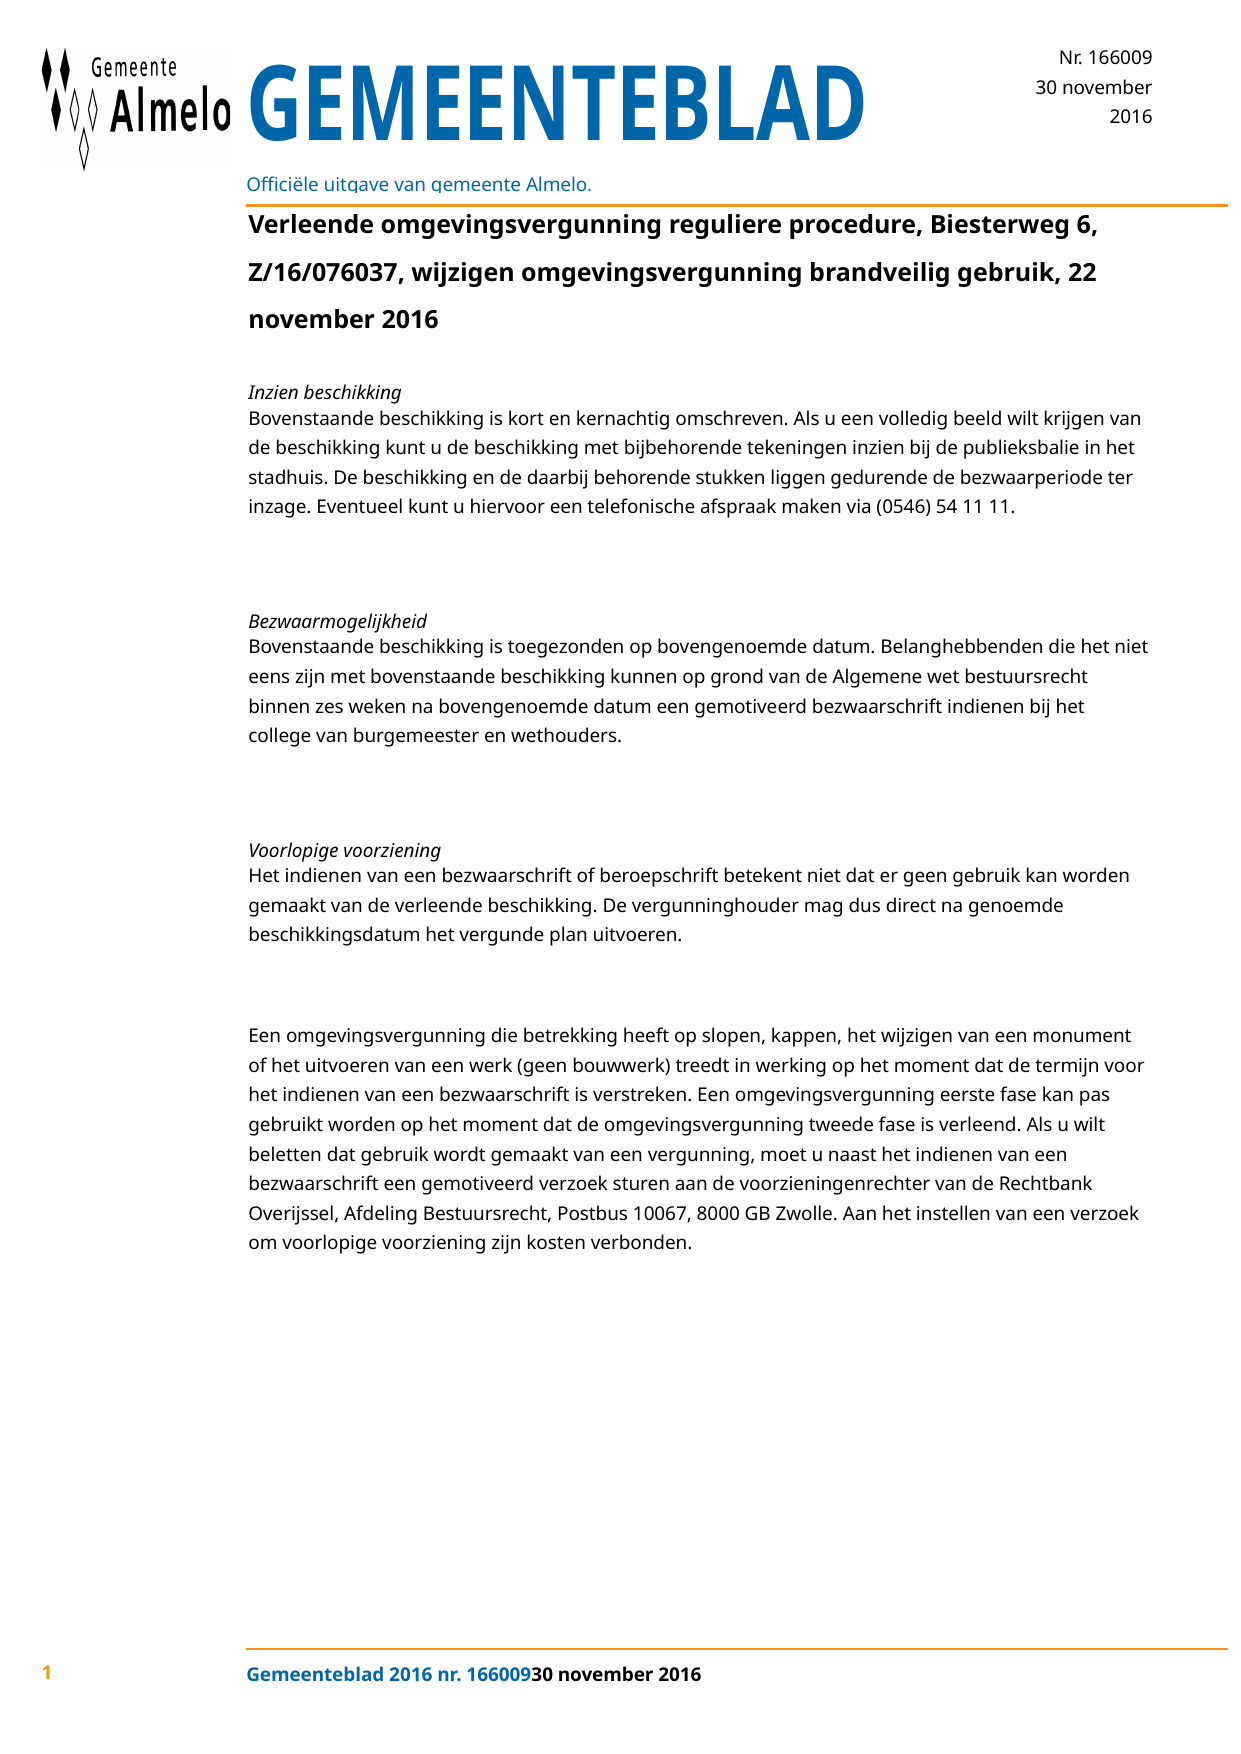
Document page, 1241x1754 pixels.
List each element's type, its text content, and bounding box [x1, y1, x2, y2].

text Bovenstaande beschikking is kort en kernachtig omschreven. Als u een volledig beeld wilt krijgen van de beschikking kunt u de beschikking met bijbehorende tekeningen inzien bij de publieksbalie in het stadhuis. De beschikking en de daarbij behorende stukken liggen gedurende de bezwaarperiode ter inzage. Eventueel kunt u hiervoor een telefonische afspraak maken via (0546) 54 11 11. [248, 405, 1152, 519]
text Het indienen van een bezwaarschrift of beroepschrift betekent niet dat er geen gebruik kan worden gemaakt van de verleende beschikking. De vergunninghouder mag dus direct na genoemde beschikkingsdatum het vergunde plan uitvoeren. [248, 862, 1152, 947]
text Bovenstaande beschikking is toegezonden op bovengenoemde datum. Belanghebbenden die het niet eens zijn met bovenstaande beschikking kunnen op grond van de Algemene wet bestuursrecht binnen zes weken na bovengenoemde datum een gemotiveerd bezwaarschrift indienen bij het college van burgemeester en wethouders. [248, 634, 1152, 748]
picture [41, 47, 231, 172]
text Een omgevingsvergunning die betrekking heeft op slopen, kappen, het wijzigen van een monument of het uitvoeren van een werk (geen bouwwerk) treedt in werking op het moment dat de termijn voor het indienen van een bezwaarschrift is verstreken. Een omgevingsvergunning eerste fase kan pas gebruikt worden op het moment dat de omgevingsvergunning tweede fase is verleend. Als u wilt beletten dat gebruik wordt gemaakt van een vergunning, moet u naast het indienen van een bezwaarschrift een gemotiveerd verzoek sturen aan de voorzieningenrechter van de Rechtbank Overijssel, Afdeling Bestuursrecht, Postbus 10067, 8000 GB Zwolle. Aan het instellen van een verzoek om voorlopige voorziening zijn kosten verbonden. [248, 1022, 1152, 1255]
text Verleende omgevingsvergunning reguliere procedure, Biesterweg 6, Z/16/076037, wijzigen omgevingsvergunning brandveilig gebruik, 22 november 2016 [248, 207, 1152, 336]
text Voorlopige voorziening [248, 837, 1152, 862]
text Bezwaarmogelijkheid [248, 608, 1152, 634]
text Inzien beschikking [248, 379, 1152, 405]
